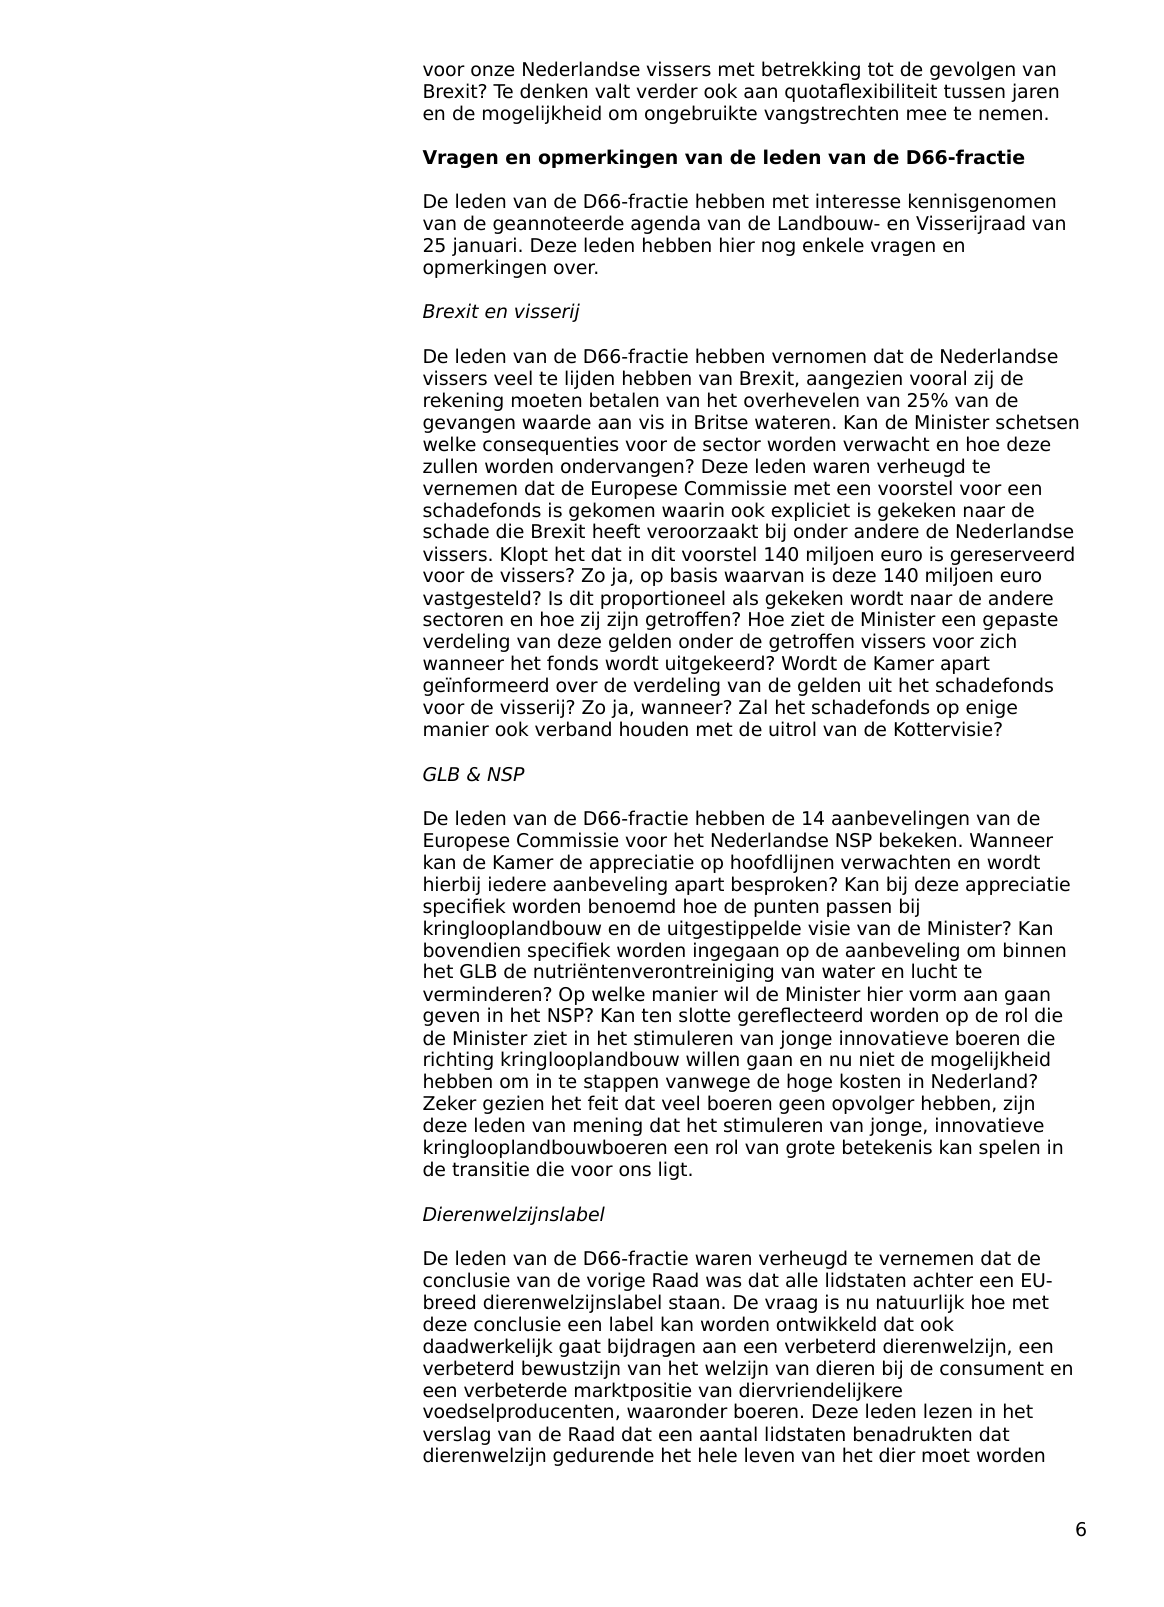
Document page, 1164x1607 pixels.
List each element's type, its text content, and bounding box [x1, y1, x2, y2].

text De leden van de D66-fractie waren verheugd te vernemen dat de conclusie van de vorige Raad was dat alle lidstaten achter een EU-breed dierenwelzijnslabel staan. De vraag is nu natuurlijk hoe met deze conclusie een label kan worden ontwikkeld dat ook daadwerkelijk gaat bijdragen aan een verbeterd dierenwelzijn, een verbeterd bewustzijn van het welzijn van dieren bij de consument en een verbeterde marktpositie van diervriendelijkere voedselproducenten, waaronder boeren. Deze leden lezen in het verslag van de Raad dat een aantal lidstaten benadrukten dat dierenwelzijn gedurende het hele leven van het dier moet worden [422, 1248, 1087, 1467]
subtitle GLB & NSP [422, 763, 1087, 785]
subtitle Vragen en opmerkingen van de leden van de D66-fractie [422, 147, 1087, 169]
subtitle Dierenwelzijnslabel [422, 1203, 1087, 1225]
text voor onze Nederlandse vissers met betrekking tot de gevolgen van Brexit? Te denken valt verder ook aan quotaflexibiliteit tussen jaren en de mogelijkheid om ongebruikte vangstrechten mee te nemen. [422, 59, 1087, 125]
text De leden van de D66-fractie hebben met interesse kennisgenomen van de geannoteerde agenda van de Landbouw- en Visserijraad van 25 januari. Deze leden hebben hier nog enkele vragen en opmerkingen over. [422, 191, 1087, 279]
text De leden van de D66-fractie hebben de 14 aanbevelingen van de Europese Commissie voor het Nederlandse NSP bekeken. Wanneer kan de Kamer de appreciatie op hoofdlijnen verwachten en wordt hierbij iedere aanbeveling apart besproken? Kan bij deze appreciatie specifiek worden benoemd hoe de punten passen bij kringlooplandbouw en de uitgestippelde visie van de Minister? Kan bovendien specifiek worden ingegaan op de aanbeveling om binnen het GLB de nutriëntenverontreiniging van water en lucht te verminderen? Op welke manier wil de Minister hier vorm aan gaan geven in het NSP? Kan ten slotte gereflecteerd worden op de rol die de Minister ziet in het stimuleren van jonge innovatieve boeren die richting kringlooplandbouw willen gaan en nu niet de mogelijkheid hebben om in te stappen vanwege de hoge kosten in Nederland? Zeker gezien het feit dat veel boeren geen opvolger hebben, zijn deze leden van mening dat het stimuleren van jonge, innovatieve kringlooplandbouwboeren een rol van grote betekenis kan spelen in de transitie die voor ons ligt. [422, 808, 1087, 1181]
subtitle Brexit en visserij [422, 301, 1087, 323]
text De leden van de D66-fractie hebben vernomen dat de Nederlandse vissers veel te lijden hebben van Brexit, aangezien vooral zij de rekening moeten betalen van het overhevelen van 25% van de gevangen waarde aan vis in Britse wateren. Kan de Minister schetsen welke consequenties voor de sector worden verwacht en hoe deze zullen worden ondervangen? Deze leden waren verheugd te vernemen dat de Europese Commissie met een voorstel voor een schadefonds is gekomen waarin ook expliciet is gekeken naar de schade die Brexit heeft veroorzaakt bij onder andere de Nederlandse vissers. Klopt het dat in dit voorstel 140 miljoen euro is gereserveerd voor de vissers? Zo ja, op basis waarvan is deze 140 miljoen euro vastgesteld? Is dit proportioneel als gekeken wordt naar de andere sectoren en hoe zij zijn getroffen? Hoe ziet de Minister een gepaste verdeling van deze gelden onder de getroffen vissers voor zich wanneer het fonds wordt uitgekeerd? Wordt de Kamer apart geïnformeerd over de verdeling van de gelden uit het schadefonds voor de visserij? Zo ja, wanneer? Zal het schadefonds op enige manier ook verband houden met de uitrol van de Kottervisie? [422, 346, 1087, 741]
